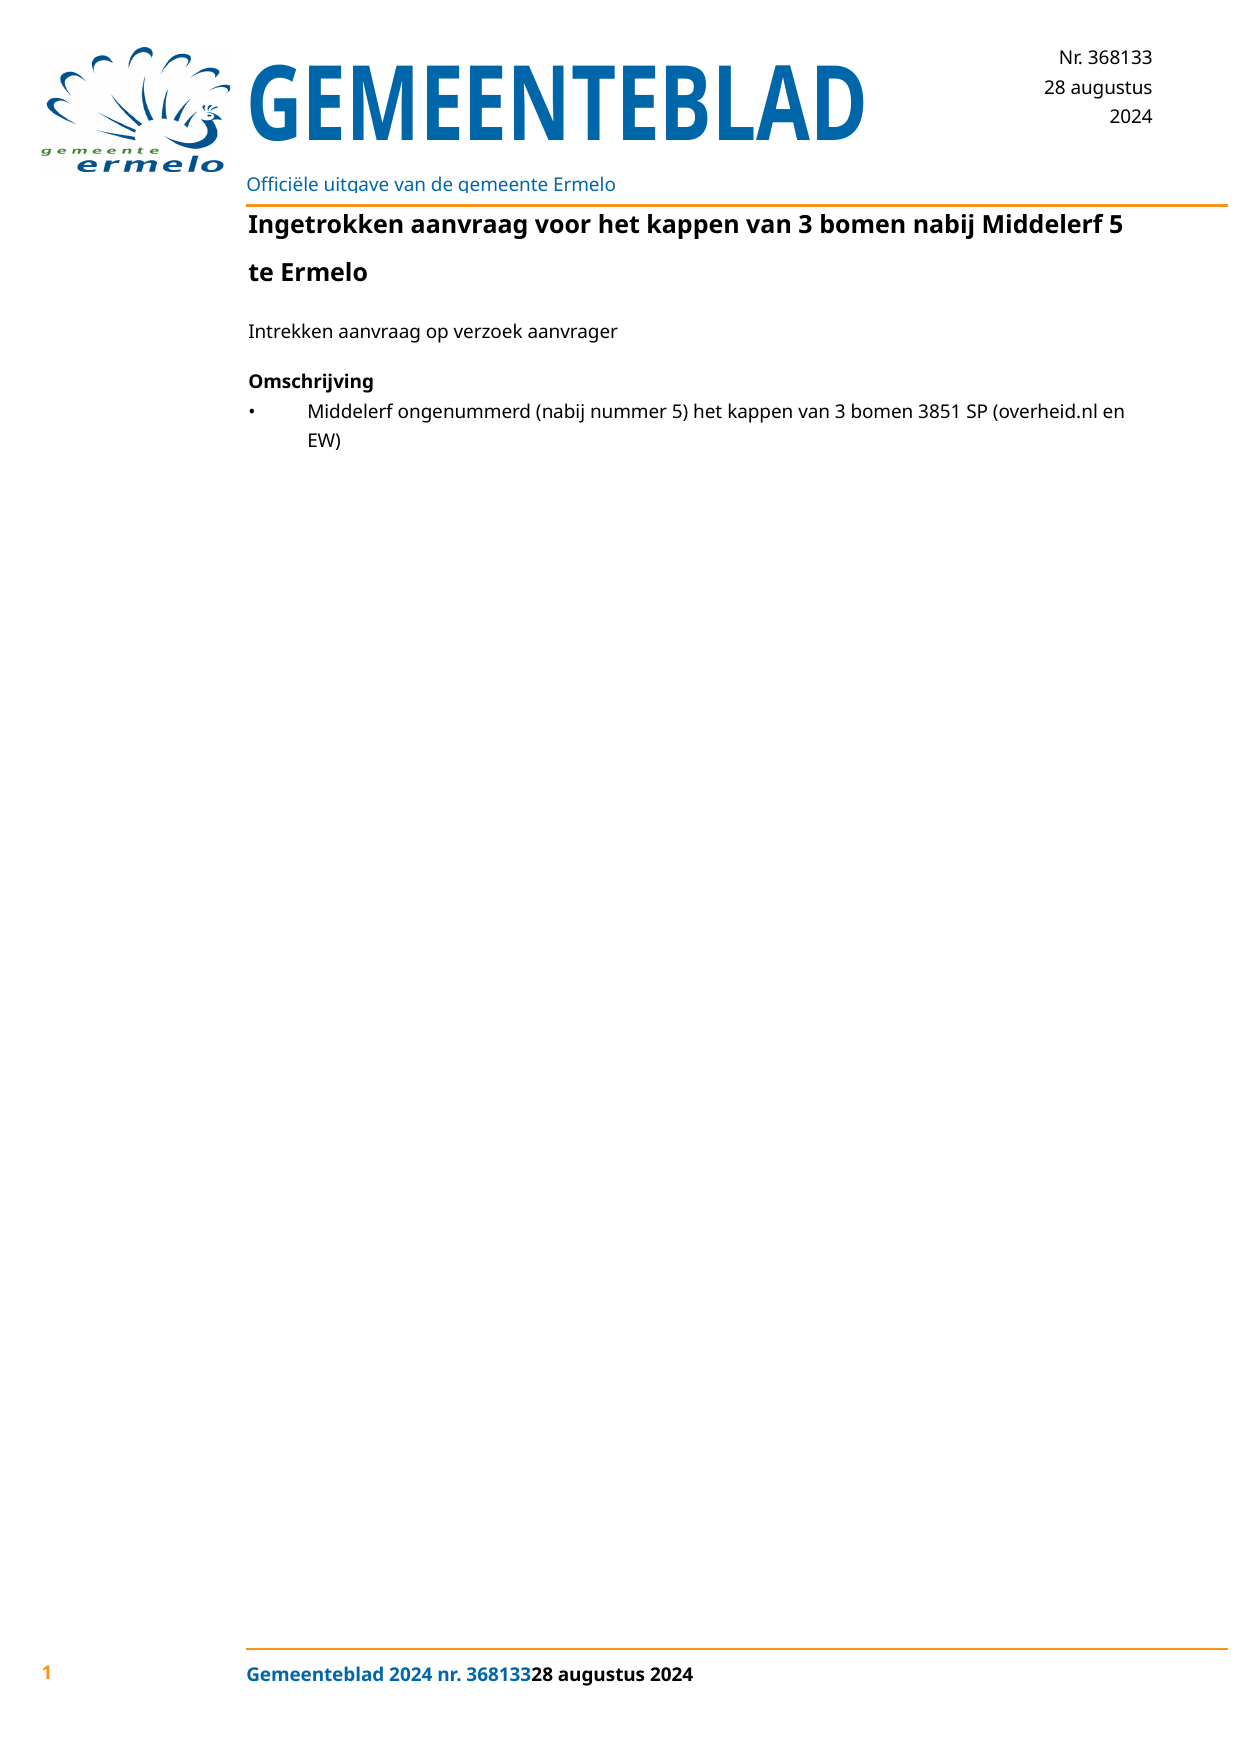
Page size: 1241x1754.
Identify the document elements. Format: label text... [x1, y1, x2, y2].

text Omschrijving [248, 368, 1152, 394]
text Ingetrokken aanvraag voor het kappen van 3 bomen nabij Middelerf 5 te Ermelo [248, 207, 1152, 288]
list Middelerf ongenummerd (nabij nummer 5) het kappen van 3 bomen 3851 SP (overheid.nl en EW) [248, 398, 1152, 453]
picture [41, 47, 231, 172]
text Intrekken aanvraag op verzoek aanvrager [248, 318, 1152, 344]
